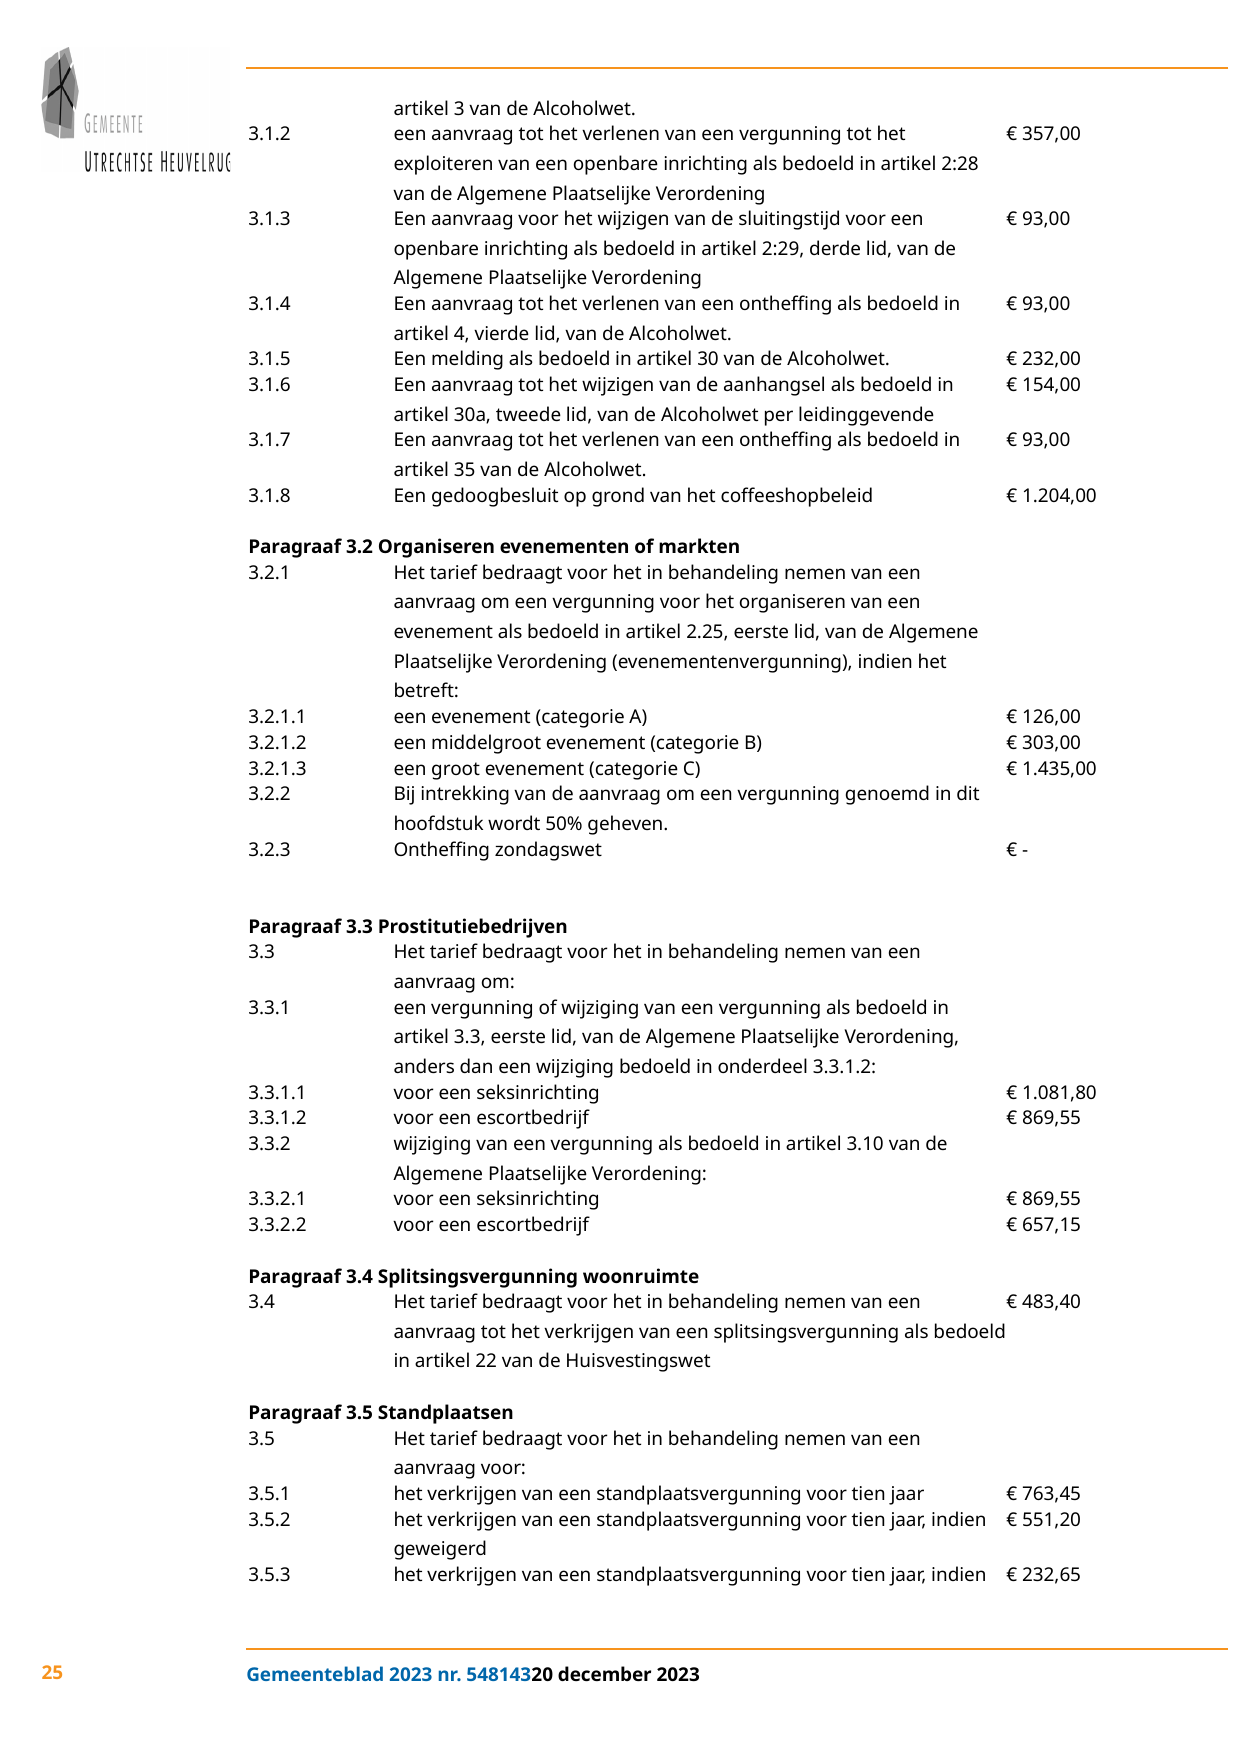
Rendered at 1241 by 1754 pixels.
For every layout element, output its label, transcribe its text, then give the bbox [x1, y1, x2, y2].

table_cell € 93,00 [1006, 427, 1152, 482]
table_cell 3.1.3 [248, 205, 393, 290]
table_cell € - [1006, 836, 1152, 861]
table_cell 3.3.1.2 [248, 1105, 393, 1130]
table_cell [1006, 1263, 1152, 1288]
table_cell Een gedoogbesluit op grond van het coffeeshopbeleid [393, 482, 1006, 508]
table_cell [1006, 861, 1152, 887]
table_cell [1006, 95, 1152, 121]
table_cell 3.1.8 [248, 482, 393, 508]
table_cell voor een escortbedrijf [393, 1211, 1006, 1237]
table_cell [1006, 1399, 1152, 1425]
table_cell 3.3.1 [248, 994, 393, 1079]
table_cell Een aanvraag voor het wijzigen van de sluitingstijd voor een openbare inrichting als bedoeld in artikel 2:29, derde lid, van de Algemene Plaatselijke Verordening [393, 205, 1006, 290]
table_cell € 869,55 [1006, 1105, 1152, 1130]
table_cell [1006, 939, 1152, 994]
table_cell 3.5.2 [248, 1506, 393, 1561]
table_cell [1006, 1374, 1152, 1399]
table_cell voor een escortbedrijf [393, 1105, 1006, 1130]
table_cell 3.3.2.2 [248, 1211, 393, 1237]
table_cell Een melding als bedoeld in artikel 30 van de Alcoholwet. [393, 346, 1006, 371]
table_cell het verkrijgen van een standplaatsvergunning voor tien jaar, indien [393, 1561, 1006, 1587]
table_cell € 93,00 [1006, 290, 1152, 346]
table_cell [248, 95, 393, 121]
table_cell [1006, 508, 1152, 533]
table_cell een aanvraag tot het verlenen van een vergunning tot het exploiteren van een openbare inrichting als bedoeld in artikel 2:28 van de Algemene Plaatselijke Verordening [393, 121, 1006, 205]
table_cell voor een seksinrichting [393, 1186, 1006, 1211]
table_cell 3.2.2 [248, 780, 393, 836]
table_cell 3.5 [248, 1425, 393, 1480]
table_cell 3.3.1.1 [248, 1079, 393, 1104]
table_cell [1006, 1237, 1152, 1263]
table_cell € 126,00 [1006, 703, 1152, 729]
table_cell een evenement (categorie A) [393, 703, 1006, 729]
table_cell Paragraaf 3.3 Prostitutiebedrijven [248, 913, 1006, 939]
table_cell € 483,40 [1006, 1289, 1152, 1373]
table_cell € 357,00 [1006, 121, 1152, 205]
table_cell € 1.435,00 [1006, 755, 1152, 780]
table_cell € 1.204,00 [1006, 482, 1152, 508]
table_cell [393, 1374, 1006, 1399]
table_cell Het tarief bedraagt voor het in behandeling nemen van een aanvraag om: [393, 939, 1006, 994]
table_cell [248, 887, 393, 913]
table_cell Paragraaf 3.4 Splitsingsvergunning woonruimte [248, 1263, 1006, 1288]
table_cell € 869,55 [1006, 1186, 1152, 1211]
table_cell [1006, 780, 1152, 836]
table_cell [1006, 534, 1152, 559]
table_cell [248, 1374, 393, 1399]
table_cell € 93,00 [1006, 205, 1152, 290]
table_cell € 232,65 [1006, 1561, 1152, 1587]
table_cell een groot evenement (categorie C) [393, 755, 1006, 780]
picture [41, 47, 231, 172]
table_cell 3.2.1 [248, 559, 393, 703]
table_cell 3.5.1 [248, 1480, 393, 1506]
table_cell voor een seksinrichting [393, 1079, 1006, 1104]
table_cell 3.3.2 [248, 1130, 393, 1186]
table_cell wijziging van een vergunning als bedoeld in artikel 3.10 van de Algemene Plaatselijke Verordening: [393, 1130, 1006, 1186]
table_cell € 303,00 [1006, 729, 1152, 755]
table_cell € 657,15 [1006, 1211, 1152, 1237]
table_cell 3.1.4 [248, 290, 393, 346]
table_cell [1006, 1425, 1152, 1480]
table_cell 3.1.2 [248, 121, 393, 205]
table_cell [248, 1237, 393, 1263]
table_cell Ontheffing zondagswet [393, 836, 1006, 861]
table_cell [393, 1237, 1006, 1263]
table_cell 3.2.1.2 [248, 729, 393, 755]
table_cell 3.1.7 [248, 427, 393, 482]
table_cell Een aanvraag tot het verlenen van een ontheffing als bedoeld in artikel 35 van de Alcoholwet. [393, 427, 1006, 482]
table_cell € 232,00 [1006, 346, 1152, 371]
table_cell 3.2.1.1 [248, 703, 393, 729]
table_cell Het tarief bedraagt voor het in behandeling nemen van een aanvraag voor: [393, 1425, 1006, 1480]
table_cell 3.1.5 [248, 346, 393, 371]
table_cell Paragraaf 3.5 Standplaatsen [248, 1399, 1006, 1425]
table_cell het verkrijgen van een standplaatsvergunning voor tien jaar, indien geweigerd [393, 1506, 1006, 1561]
table_cell het verkrijgen van een standplaatsvergunning voor tien jaar [393, 1480, 1006, 1506]
table_cell 3.1.6 [248, 371, 393, 427]
table_cell [1006, 913, 1152, 939]
table_cell [1006, 559, 1152, 703]
table_cell een vergunning of wijziging van een vergunning als bedoeld in artikel 3.3, eerste lid, van de Algemene Plaatselijke Verordening, anders dan een wijziging bedoeld in onderdeel 3.3.1.2: [393, 994, 1006, 1079]
table_cell Een aanvraag tot het wijzigen van de aanhangsel als bedoeld in artikel 30a, tweede lid, van de Alcoholwet per leidinggevende [393, 371, 1006, 427]
table_cell [248, 861, 393, 887]
table_cell Paragraaf 3.2 Organiseren evenementen of markten [248, 534, 1006, 559]
table_cell een middelgroot evenement (categorie B) [393, 729, 1006, 755]
table_cell [248, 508, 393, 533]
table_cell 3.3.2.1 [248, 1186, 393, 1211]
table_cell € 1.081,80 [1006, 1079, 1152, 1104]
table_cell [1006, 887, 1152, 913]
table_cell Bij intrekking van de aanvraag om een vergunning genoemd in dit hoofdstuk wordt 50% geheven. [393, 780, 1006, 836]
table_cell € 551,20 [1006, 1506, 1152, 1561]
table_cell 3.3 [248, 939, 393, 994]
table_cell 3.4 [248, 1289, 393, 1373]
table_cell [393, 887, 1006, 913]
table_cell [393, 508, 1006, 533]
table_cell artikel 3 van de Alcoholwet. [393, 95, 1006, 121]
table_cell Een aanvraag tot het verlenen van een ontheffing als bedoeld in artikel 4, vierde lid, van de Alcoholwet. [393, 290, 1006, 346]
table_cell € 154,00 [1006, 371, 1152, 427]
table_cell Het tarief bedraagt voor het in behandeling nemen van een aanvraag om een vergunning voor het organiseren van een evenement als bedoeld in artikel 2.25, eerste lid, van de Algemene Plaatselijke Verordening (evenementenvergunning), indien het betreft: [393, 559, 1006, 703]
table_cell [1006, 994, 1152, 1079]
table_cell [393, 861, 1006, 887]
table_cell [1006, 1130, 1152, 1186]
table_cell 3.5.3 [248, 1561, 393, 1587]
table_cell 3.2.1.3 [248, 755, 393, 780]
table_cell 3.2.3 [248, 836, 393, 861]
table_cell € 763,45 [1006, 1480, 1152, 1506]
table_cell Het tarief bedraagt voor het in behandeling nemen van een aanvraag tot het verkrijgen van een splitsingsvergunning als bedoeld in artikel 22 van de Huisvestingswet [393, 1289, 1006, 1373]
